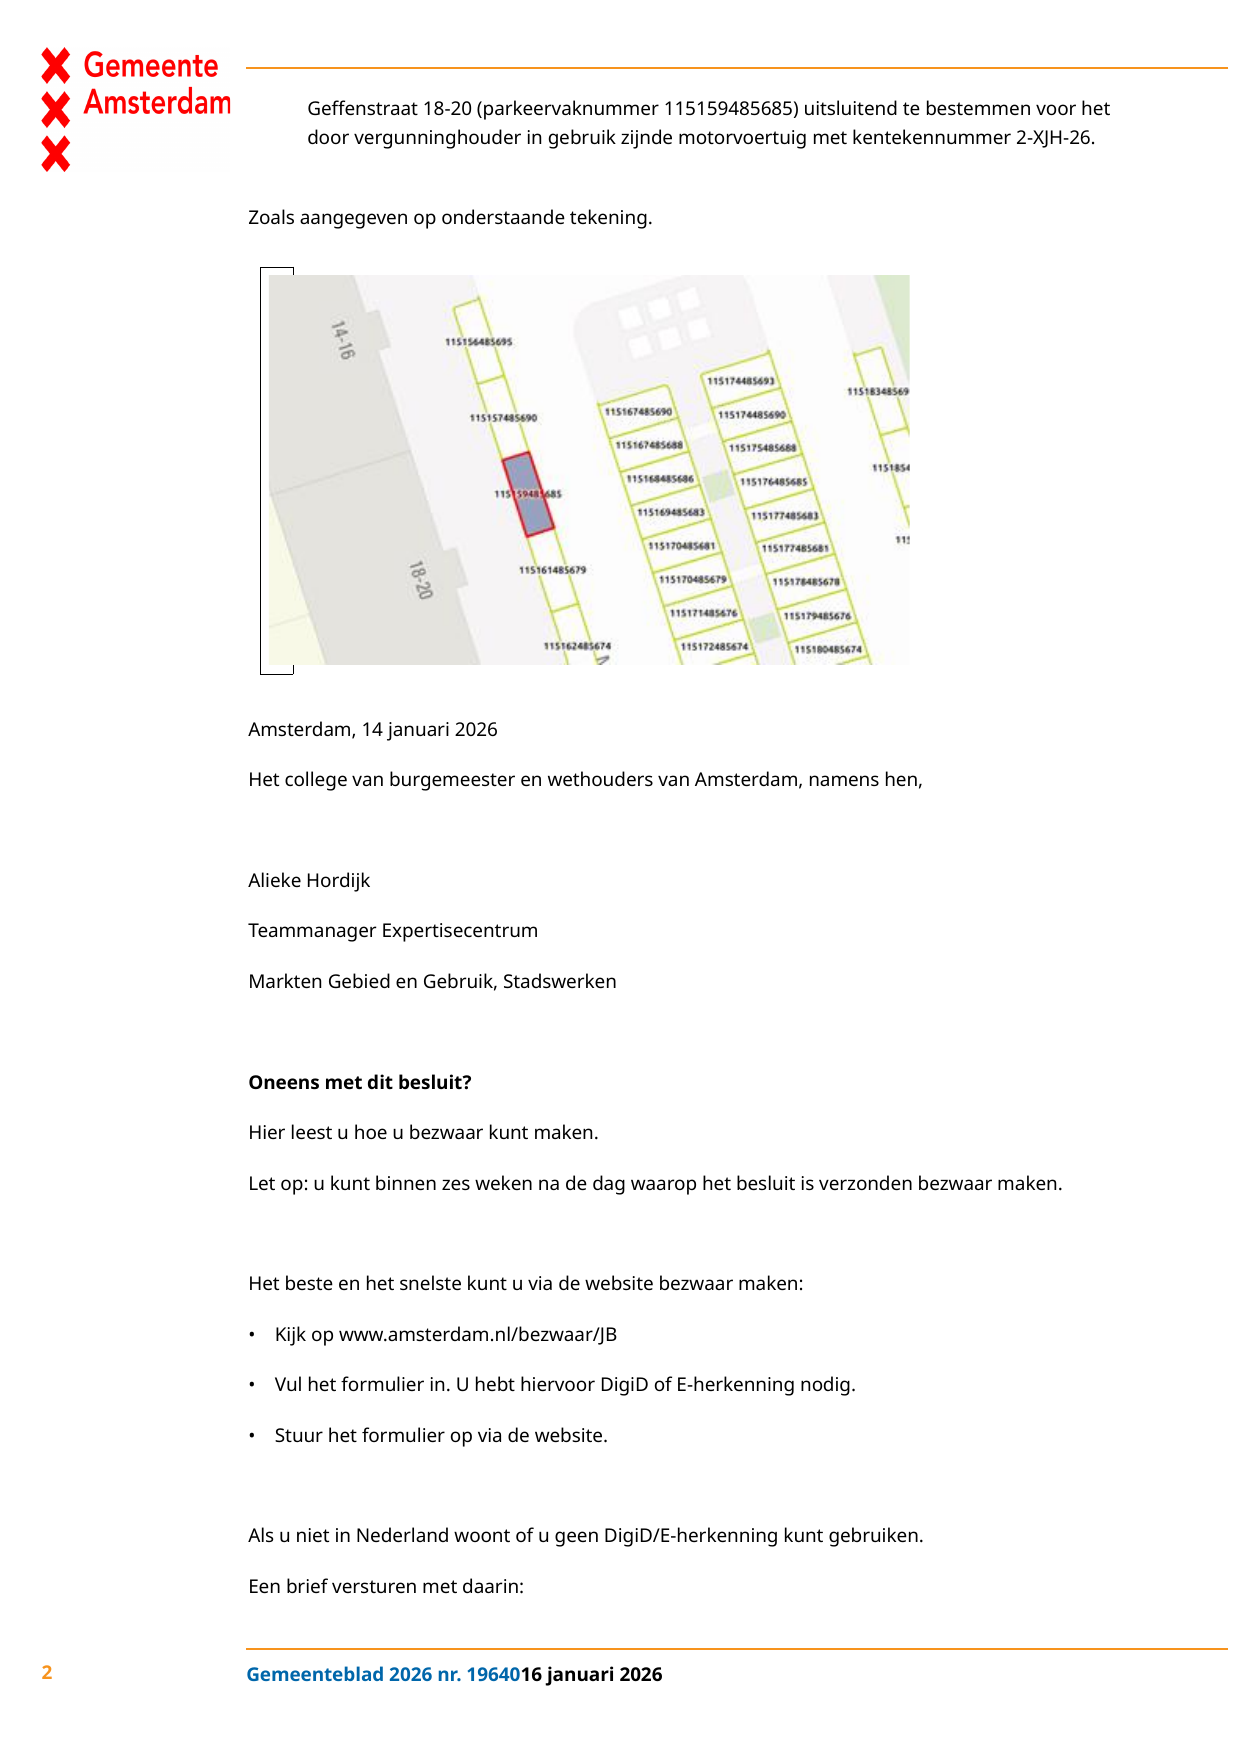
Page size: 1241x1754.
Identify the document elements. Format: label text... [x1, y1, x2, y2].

text Alieke Hordijk [248, 867, 1152, 893]
picture [41, 47, 231, 172]
text Zoals aangegeven op onderstaande tekening. [248, 204, 1152, 230]
text Let op: u kunt binnen zes weken na de dag waarop het besluit is verzonden bezwaar maken. [248, 1170, 1152, 1195]
text Het college van burgemeester en wethouders van Amsterdam, namens hen, [248, 766, 1152, 792]
text Hier leest u hoe u bezwaar kunt maken. [248, 1119, 1152, 1145]
picture [268, 275, 910, 665]
text Oneens met dit besluit? [248, 1069, 1152, 1094]
text Markten Gebied en Gebruik, Stadswerken [248, 968, 1152, 994]
list Geffenstraat 18-20 (parkeervaknummer 115159485685) uitsluitend te bestemmen voor het door vergunninghouder in gebruik zijnde motorvoertuig met kentekennummer 2-XJH-26. [248, 95, 1152, 150]
text • Stuur het formulier op via de website. [248, 1422, 1152, 1447]
text Een brief versturen met daarin: [248, 1573, 1152, 1599]
text Als u niet in Nederland woont of u geen DigiD/E-herkenning kunt gebruiken. [248, 1523, 1152, 1548]
text Teammanager Expertisecentrum [248, 918, 1152, 943]
text • Kijk op www.amsterdam.nl/bezwaar/JB [248, 1321, 1152, 1347]
text • Vul het formulier in. U hebt hiervoor DigiD of E-herkenning nodig. [248, 1371, 1152, 1397]
text Het beste en het snelste kunt u via de website bezwaar maken: [248, 1271, 1152, 1296]
text Amsterdam, 14 januari 2026 [248, 716, 1152, 742]
